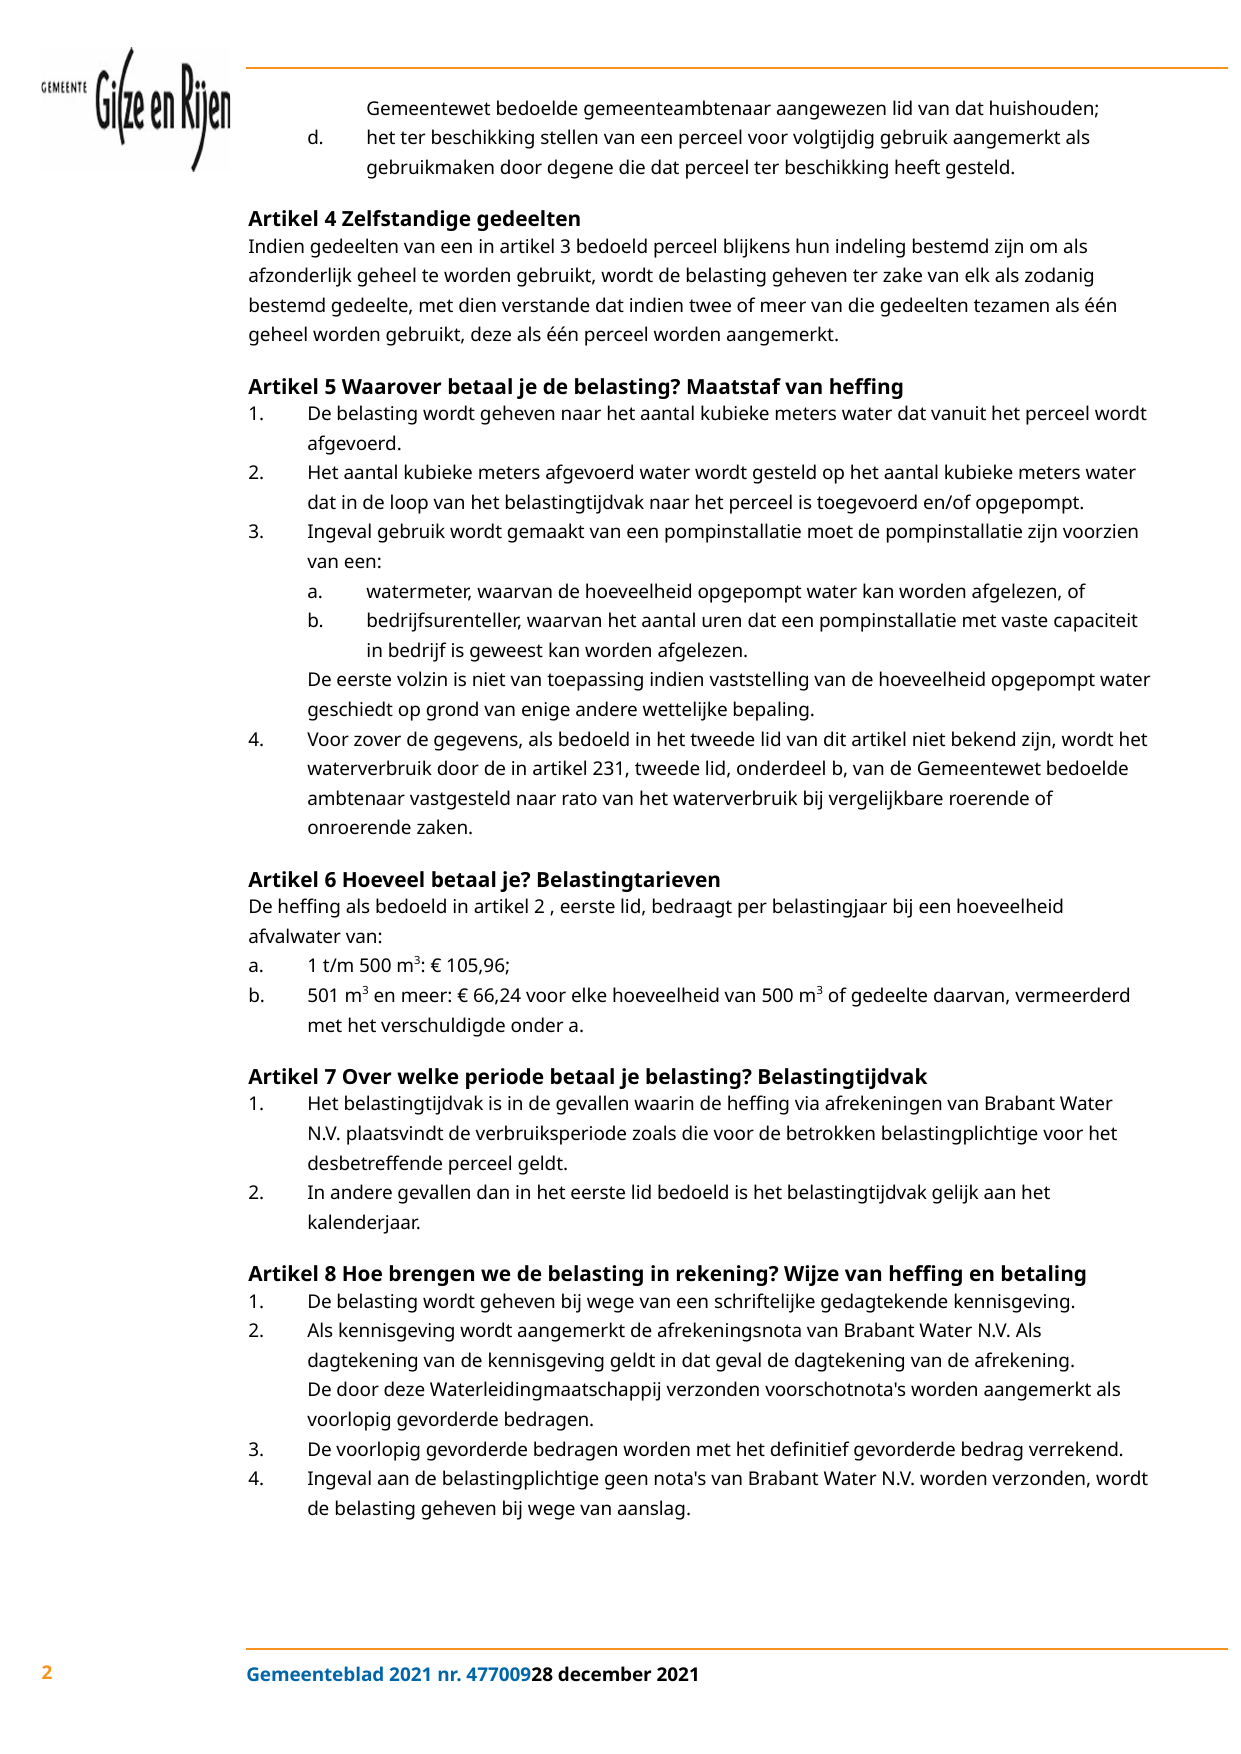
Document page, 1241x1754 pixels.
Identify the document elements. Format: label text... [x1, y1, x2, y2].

text Artikel 8 Hoe brengen we de belasting in rekening? Wijze van heffing en betaling [248, 1259, 1152, 1288]
list watermeter, waarvan de hoeveelheid opgepompt water kan worden afgelezen, of [307, 578, 1152, 604]
list De eerste volzin is niet van toepassing indien vaststelling van de hoeveelheid opgepompt water geschiedt op grond van enige andere wettelijke bepaling. [248, 667, 1152, 722]
list Ingeval aan de belastingplichtige geen nota's van Brabant Water N.V. worden verzonden, wordt de belasting geheven bij wege van aanslag. [248, 1465, 1152, 1521]
text Artikel 4 Zelfstandige gedeelten [248, 204, 1152, 233]
list het ter beschikking stellen van een perceel voor volgtijdig gebruik aangemerkt als gebruikmaken door degene die dat perceel ter beschikking heeft gesteld. [307, 124, 1152, 180]
text Artikel 5 Waarover betaal je de belasting? Maatstaf van heffing [248, 372, 1152, 400]
list De door deze Waterleidingmaatschappij verzonden voorschotnota's worden aangemerkt als voorlopig gevorderde bedragen. [248, 1377, 1152, 1432]
list 1 t/m 500 m3: € 105,96; [248, 953, 1152, 978]
list De belasting wordt geheven naar het aantal kubieke meters water dat vanuit het perceel wordt afgevoerd. [248, 400, 1152, 456]
text De heffing als bedoeld in artikel 2 , eerste lid, bedraagt per belastingjaar bij een hoeveelheid afvalwater van: [248, 893, 1152, 949]
list In andere gevallen dan in het eerste lid bedoeld is het belastingtijdvak gelijk aan het kalenderjaar. [248, 1179, 1152, 1235]
list Het aantal kubieke meters afgevoerd water wordt gesteld op het aantal kubieke meters water dat in de loop van het belastingtijdvak naar het perceel is toegevoerd en/of opgepompt. [248, 459, 1152, 515]
list bedrijfsurenteller, waarvan het aantal uren dat een pompinstallatie met vaste capaciteit in bedrijf is geweest kan worden afgelezen. [307, 607, 1152, 663]
list Voor zover de gegevens, als bedoeld in het tweede lid van dit artikel niet bekend zijn, wordt het waterverbruik door de in artikel 231, tweede lid, onderdeel b, van de Gemeentewet bedoelde ambtenaar vastgesteld naar rato van het waterverbruik bij vergelijkbare roerende of onroerende zaken. [248, 726, 1152, 840]
list Het belastingtijdvak is in de gevallen waarin de heffing via afrekeningen van Brabant Water N.V. plaatsvindt de verbruiksperiode zoals die voor de betrokken belastingplichtige voor het desbetreffende perceel geldt. [248, 1091, 1152, 1176]
text Artikel 7 Over welke periode betaal je belasting? Belastingtijdvak [248, 1062, 1152, 1091]
picture [41, 47, 231, 172]
text Indien gedeelten van een in artikel 3 bedoeld perceel blijkens hun indeling bestemd zijn om als afzonderlijk geheel te worden gebruikt, wordt de belasting geheven ter zake van elk als zodanig bestemd gedeelte, met dien verstande dat indien twee of meer van die gedeelten tezamen als één geheel worden gebruikt, deze als één perceel worden aangemerkt. [248, 233, 1152, 347]
list Ingeval gebruik wordt gemaakt van een pompinstallatie moet de pompinstallatie zijn voorzien van een: [248, 519, 1152, 574]
text Artikel 6 Hoeveel betaal je? Belastingtarieven [248, 865, 1152, 893]
list De voorlopig gevorderde bedragen worden met het definitief gevorderde bedrag verrekend. [248, 1436, 1152, 1461]
list 501 m3 en meer: € 66,24 voor elke hoeveelheid van 500 m3 of gedeelte daarvan, vermeerderd met het verschuldigde onder a. [248, 982, 1152, 1037]
list Gemeentewet bedoelde gemeenteambtenaar aangewezen lid van dat huishouden; [307, 95, 1152, 121]
list De belasting wordt geheven bij wege van een schriftelijke gedagtekende kennisgeving. [248, 1288, 1152, 1313]
list Als kennisgeving wordt aangemerkt de afrekeningsnota van Brabant Water N.V. Als dagtekening van de kennisgeving geldt in dat geval de dagtekening van de afrekening. [248, 1317, 1152, 1373]
